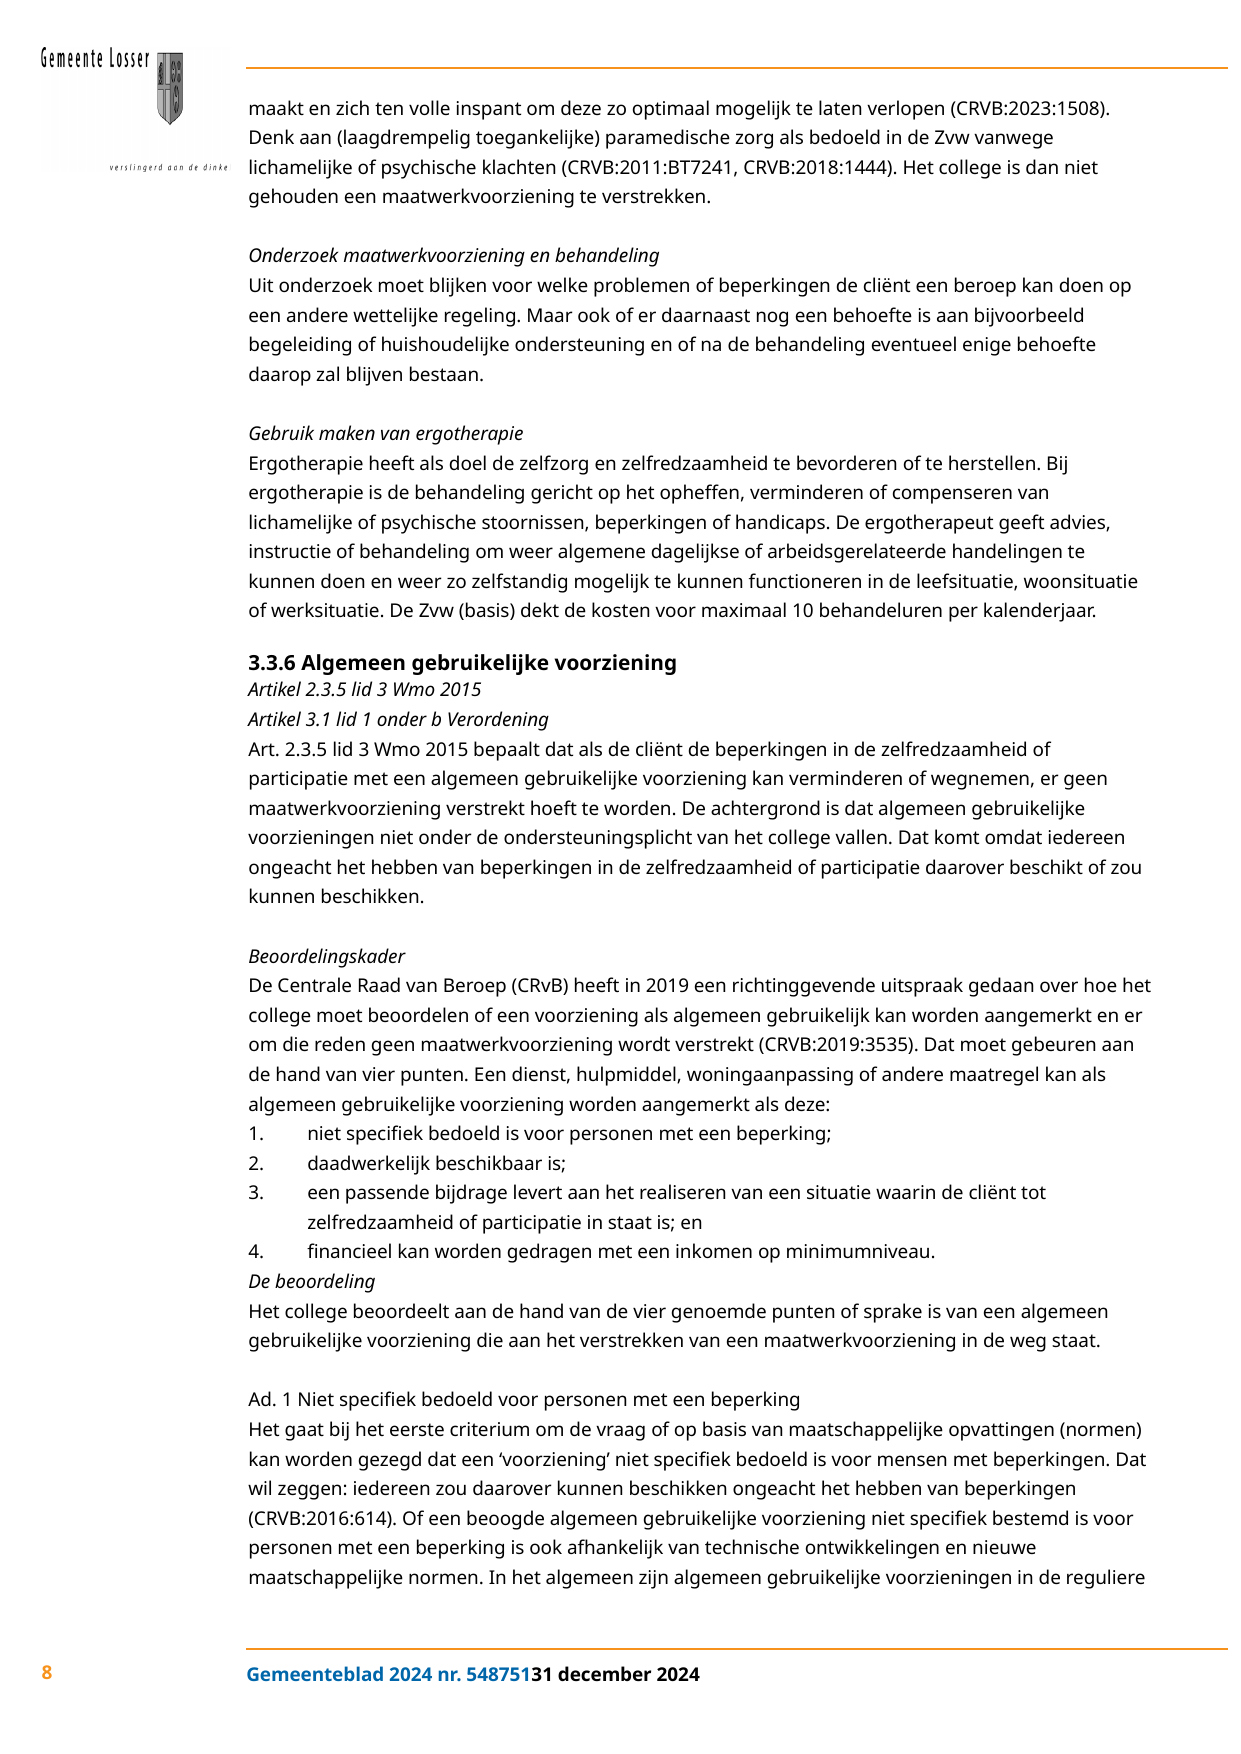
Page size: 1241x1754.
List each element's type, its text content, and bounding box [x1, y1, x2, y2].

list niet specifiek bedoeld is voor personen met een beperking; [248, 1120, 1152, 1146]
list daadwerkelijk beschikbaar is; [248, 1150, 1152, 1176]
text Artikel 3.1 lid 1 onder b Verordening [248, 706, 1152, 732]
text Artikel 2.3.5 lid 3 Wmo 2015 [248, 677, 1152, 702]
text Gebruik maken van ergotherapie [248, 420, 1152, 446]
text maakt en zich ten volle inspant om deze zo optimaal mogelijk te laten verlopen (CRVB:2023:1508). Denk aan (laagdrempelig toegankelijke) paramedische zorg als bedoeld in de Zvw vanwege lichamelijke of psychische klachten (CRVB:2011:BT7241, CRVB:2018:1444). Het college is dan niet gehouden een maatwerkvoorziening te verstrekken. [248, 95, 1152, 209]
text Het gaat bij het eerste criterium om de vraag of op basis van maatschappelijke opvattingen (normen) kan worden gezegd dat een ‘voorziening’ niet specifiek bedoeld is voor mensen met beperkingen. Dat wil zeggen: iedereen zou daarover kunnen beschikken ongeacht het hebben van beperkingen (CRVB:2016:614). Of een beoogde algemeen gebruikelijke voorziening niet specifiek bestemd is voor personen met een beperking is ook afhankelijk van technische ontwikkelingen en nieuwe maatschappelijke normen. In het algemeen zijn algemeen gebruikelijke voorzieningen in de reguliere [248, 1416, 1152, 1590]
text Uit onderzoek moet blijken voor welke problemen of beperkingen de cliënt een beroep kan doen op een andere wettelijke regeling. Maar ook of er daarnaast nog een behoefte is aan bijvoorbeeld begeleiding of huishoudelijke ondersteuning en of na de behandeling eventueel enige behoefte daarop zal blijven bestaan. [248, 272, 1152, 387]
text Art. 2.3.5 lid 3 Wmo 2015 bepaalt dat als de cliënt de beperkingen in de zelfredzaamheid of participatie met een algemeen gebruikelijke voorziening kan verminderen of wegnemen, er geen maatwerkvoorziening verstrekt hoeft te worden. De achtergrond is dat algemeen gebruikelijke voorzieningen niet onder de ondersteuningsplicht van het college vallen. Dat komt omdat iedereen ongeacht het hebben van beperkingen in de zelfredzaamheid of participatie daarover beschikt of zou kunnen beschikken. [248, 736, 1152, 909]
picture [41, 47, 231, 172]
list financieel kan worden gedragen met een inkomen op minimumniveau. [248, 1239, 1152, 1264]
text Ad. 1 Niet specifiek bedoeld voor personen met een beperking [248, 1387, 1152, 1412]
list een passende bijdrage levert aan het realiseren van een situatie waarin de cliënt tot zelfredzaamheid of participatie in staat is; en [248, 1179, 1152, 1235]
text Ergotherapie heeft als doel de zelfzorg en zelfredzaamheid te bevorderen of te herstellen. Bij ergotherapie is de behandeling gericht op het opheffen, verminderen of compenseren van lichamelijke of psychische stoornissen, beperkingen of handicaps. De ergotherapeut geeft advies, instructie of behandeling om weer algemene dagelijkse of arbeidsgerelateerde handelingen te kunnen doen en weer zo zelfstandig mogelijk te kunnen functioneren in de leefsituatie, woonsituatie of werksituatie. De Zvw (basis) dekt de kosten voor maximaal 10 behandeluren per kalenderjaar. [248, 450, 1152, 623]
text Onderzoek maatwerkvoorziening en behandeling [248, 243, 1152, 268]
text Beoordelingskader [248, 943, 1152, 968]
text 3.3.6 Algemeen gebruikelijke voorziening [248, 648, 1152, 677]
text De beoordeling [248, 1268, 1152, 1294]
text De Centrale Raad van Beroep (CRvB) heeft in 2019 een richtinggevende uitspraak gedaan over hoe het college moet beoordelen of een voorziening als algemeen gebruikelijk kan worden aangemerkt en er om die reden geen maatwerkvoorziening wordt verstrekt (CRVB:2019:3535). Dat moet gebeuren aan de hand van vier punten. Een dienst, hulpmiddel, woningaanpassing of andere maatregel kan als algemeen gebruikelijke voorziening worden aangemerkt als deze: [248, 972, 1152, 1116]
text Het college beoordeelt aan de hand van de vier genoemde punten of sprake is van een algemeen gebruikelijke voorziening die aan het verstrekken van een maatwerkvoorziening in de weg staat. [248, 1298, 1152, 1353]
